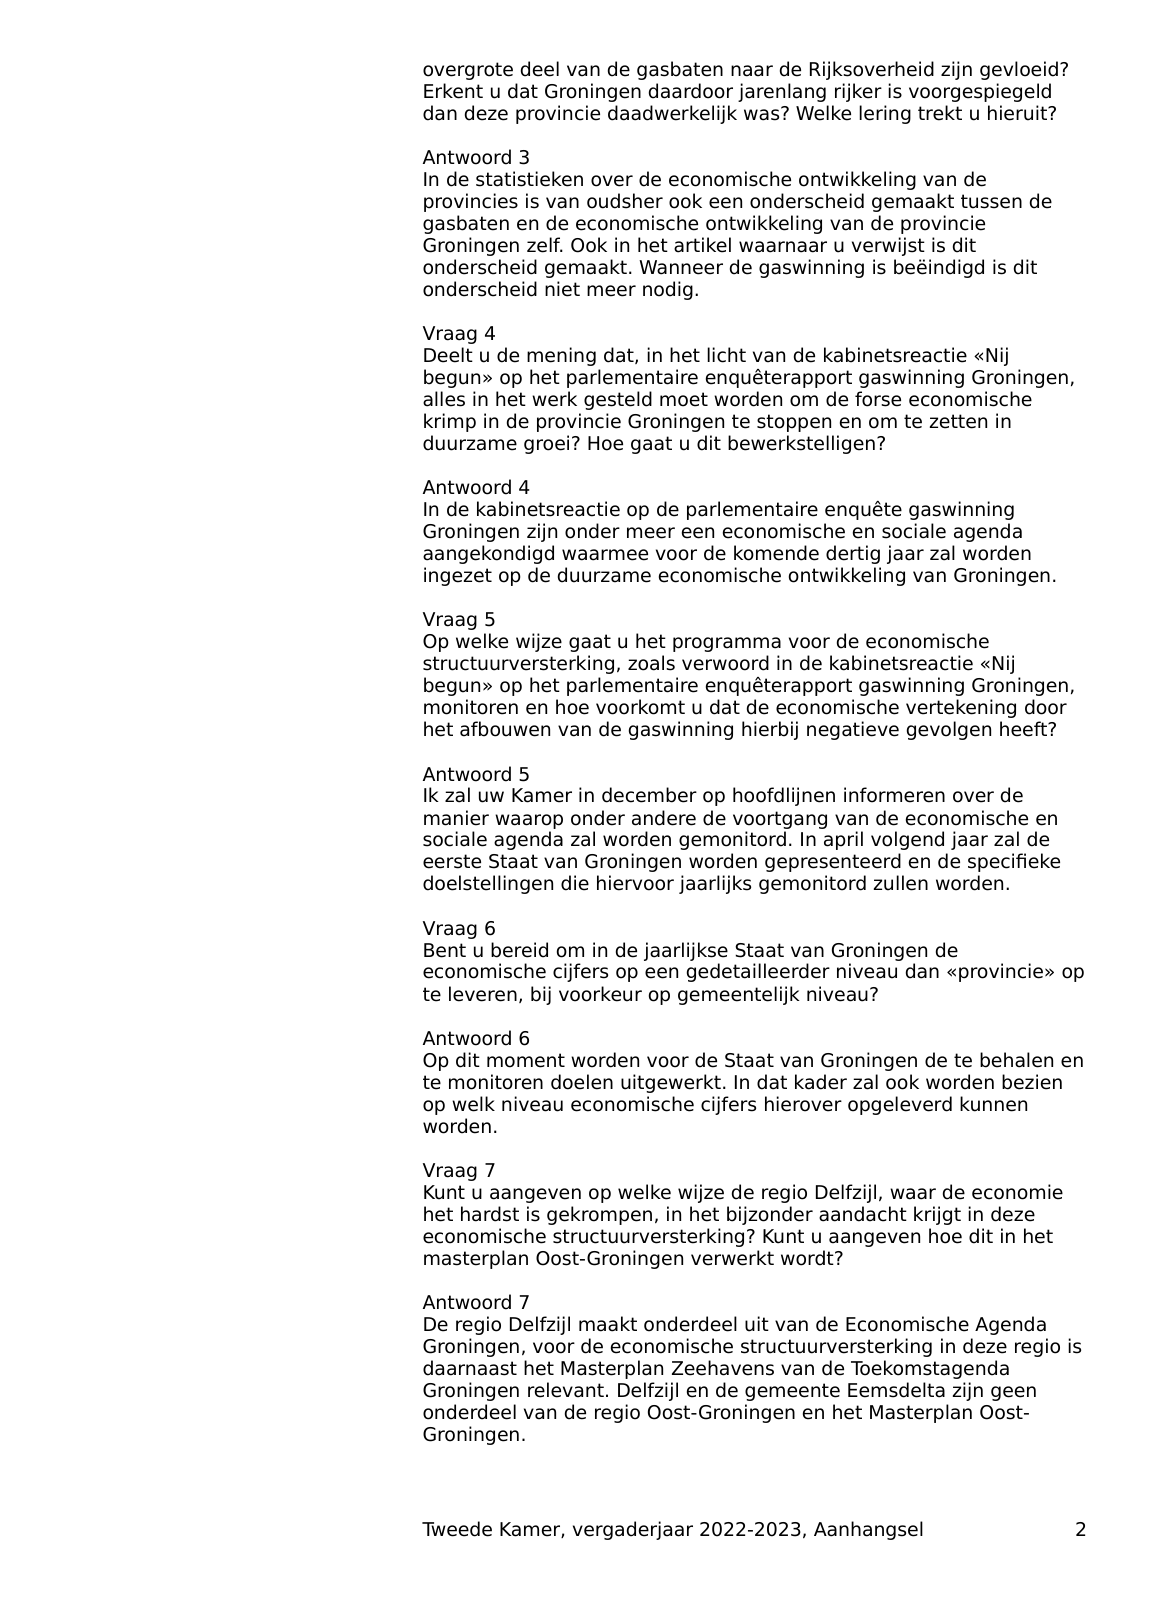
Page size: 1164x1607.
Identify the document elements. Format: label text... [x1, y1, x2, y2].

text Vraag 5 [422, 609, 1087, 631]
text Antwoord 7 [422, 1292, 1087, 1314]
text Antwoord 3 [422, 147, 1087, 169]
text Antwoord 4 [422, 477, 1087, 499]
text Op welke wijze gaat u het programma voor de economische structuurversterking, zoals verwoord in de kabinetsreactie «Nij begun» op het parlementaire enquêterapport gaswinning Groningen, monitoren en hoe voorkomt u dat de economische vertekening door het afbouwen van de gaswinning hierbij negatieve gevolgen heeft? [422, 631, 1087, 741]
text Vraag 4 [422, 323, 1087, 345]
text In de kabinetsreactie op de parlementaire enquête gaswinning Groningen zijn onder meer een economische en sociale agenda aangekondigd waarmee voor de komende dertig jaar zal worden ingezet op de duurzame economische ontwikkeling van Groningen. [422, 499, 1087, 587]
text Op dit moment worden voor de Staat van Groningen de te behalen en te monitoren doelen uitgewerkt. In dat kader zal ook worden bezien op welk niveau economische cijfers hierover opgeleverd kunnen worden. [422, 1049, 1087, 1137]
text Vraag 7 [422, 1160, 1087, 1182]
text Antwoord 6 [422, 1028, 1087, 1049]
text Vraag 6 [422, 917, 1087, 939]
text Deelt u de mening dat, in het licht van de kabinetsreactie «Nij begun» op het parlementaire enquêterapport gaswinning Groningen, alles in het werk gesteld moet worden om de forse economische krimp in de provincie Groningen te stoppen en om te zetten in duurzame groei? Hoe gaat u dit bewerkstelligen? [422, 345, 1087, 455]
text Antwoord 5 [422, 763, 1087, 785]
text Ik zal uw Kamer in december op hoofdlijnen informeren over de manier waarop onder andere de voortgang van de economische en sociale agenda zal worden gemonitord. In april volgend jaar zal de eerste Staat van Groningen worden gepresenteerd en de specifieke doelstellingen die hiervoor jaarlijks gemonitord zullen worden. [422, 785, 1087, 895]
text overgrote deel van de gasbaten naar de Rijksoverheid zijn gevloeid? Erkent u dat Groningen daardoor jarenlang rijker is voorgespiegeld dan deze provincie daadwerkelijk was? Welke lering trekt u hieruit? [422, 59, 1087, 125]
text De regio Delfzijl maakt onderdeel uit van de Economische Agenda Groningen, voor de economische structuurversterking in deze regio is daarnaast het Masterplan Zeehavens van de Toekomstagenda Groningen relevant. Delfzijl en de gemeente Eemsdelta zijn geen onderdeel van de regio Oost-Groningen en het Masterplan Oost-Groningen. [422, 1314, 1087, 1446]
text Kunt u aangeven op welke wijze de regio Delfzijl, waar de economie het hardst is gekrompen, in het bijzonder aandacht krijgt in deze economische structuurversterking? Kunt u aangeven hoe dit in het masterplan Oost-Groningen verwerkt wordt? [422, 1182, 1087, 1269]
text Bent u bereid om in de jaarlijkse Staat van Groningen de economische cijfers op een gedetailleerder niveau dan «provincie» op te leveren, bij voorkeur op gemeentelijk niveau? [422, 939, 1087, 1005]
text In de statistieken over de economische ontwikkeling van de provincies is van oudsher ook een onderscheid gemaakt tussen de gasbaten en de economische ontwikkeling van de provincie Groningen zelf. Ook in het artikel waarnaar u verwijst is dit onderscheid gemaakt. Wanneer de gaswinning is beëindigd is dit onderscheid niet meer nodig. [422, 169, 1087, 301]
